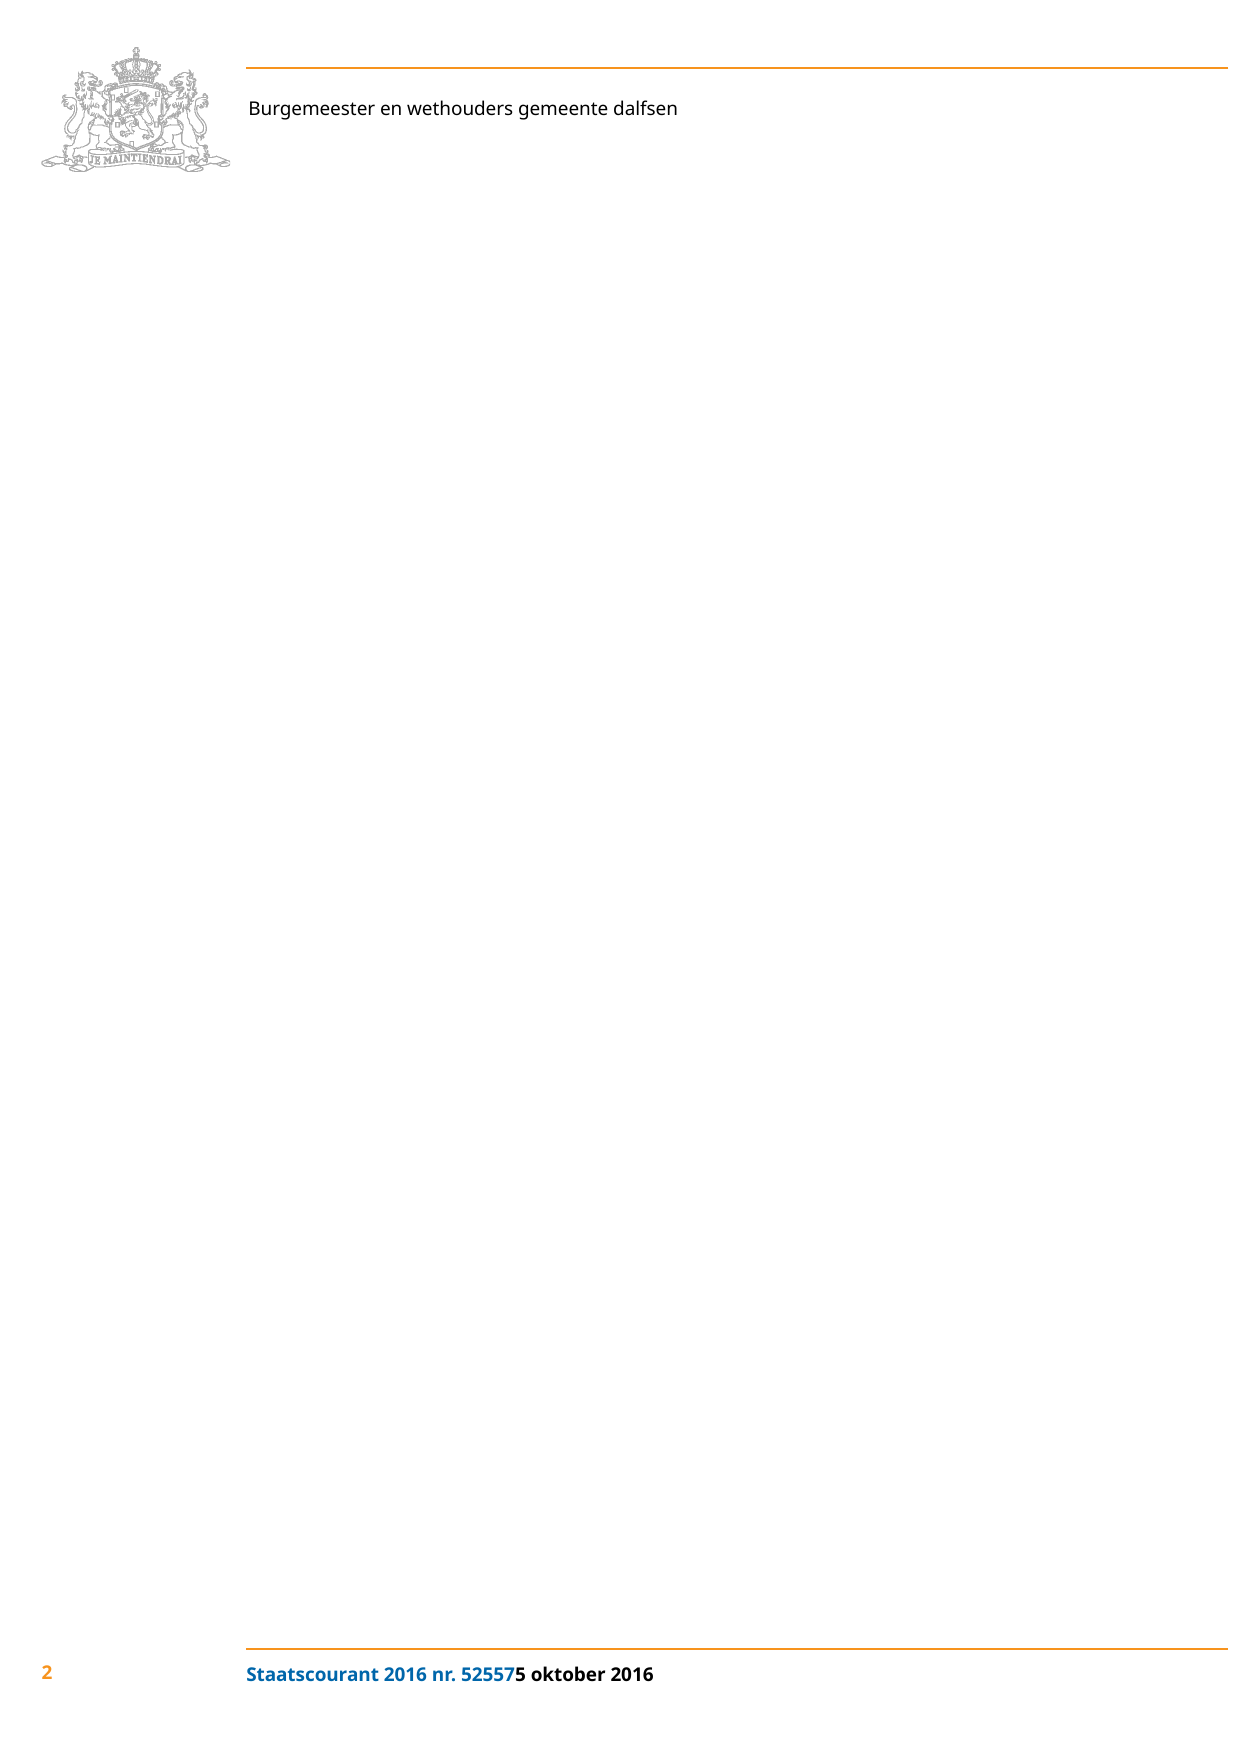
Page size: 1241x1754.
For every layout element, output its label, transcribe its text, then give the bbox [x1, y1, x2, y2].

picture [41, 47, 231, 172]
text Burgemeester en wethouders gemeente dalfsen [248, 95, 1152, 121]
